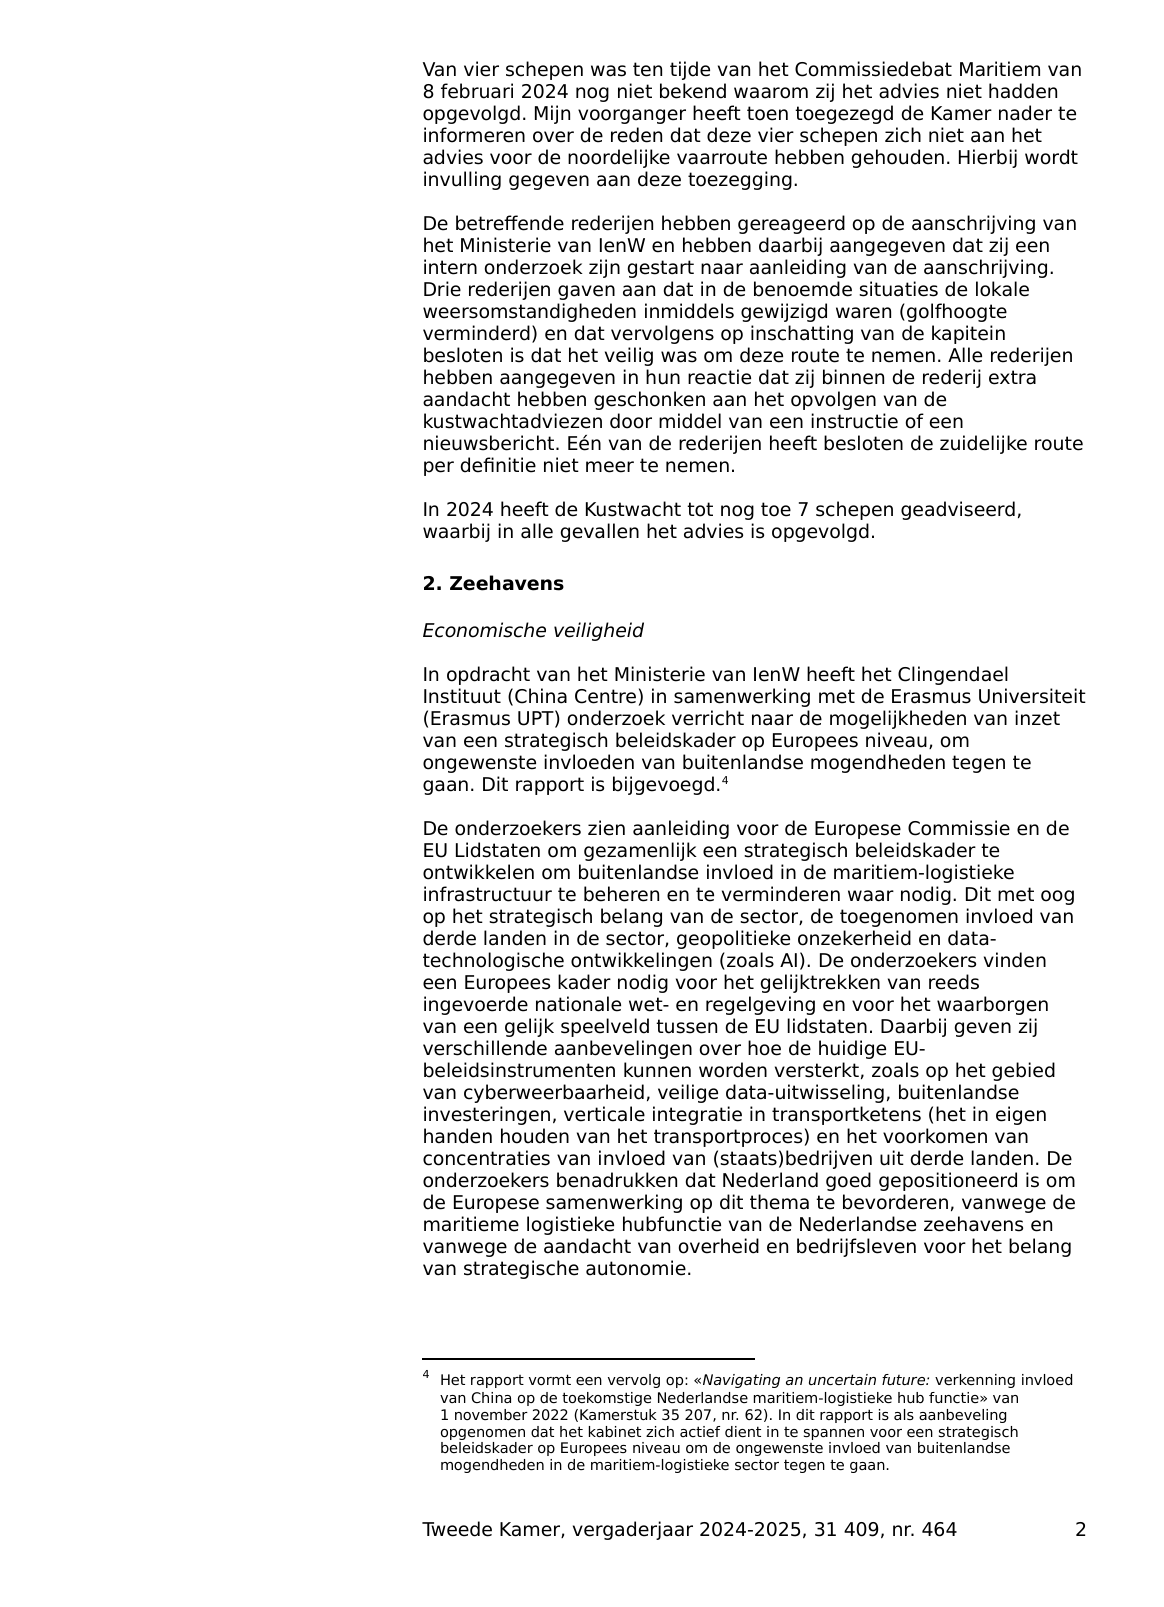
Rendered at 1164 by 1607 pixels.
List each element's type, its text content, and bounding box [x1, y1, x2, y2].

subtitle Economische veiligheid [422, 620, 1087, 642]
text De betreffende rederijen hebben gereageerd op de aanschrijving van het Ministerie van IenW en hebben daarbij aangegeven dat zij een intern onderzoek zijn gestart naar aanleiding van de aanschrijving. Drie rederijen gaven aan dat in de benoemde situaties de lokale weersomstandigheden inmiddels gewijzigd waren (golfhoogte verminderd) en dat vervolgens op inschatting van de kapitein besloten is dat het veilig was om deze route te nemen. Alle rederijen hebben aangegeven in hun reactie dat zij binnen de rederij extra aandacht hebben geschonken aan het opvolgen van de kustwachtadviezen door middel van een instructie of een nieuwsbericht. Eén van de rederijen heeft besloten de zuidelijke route per definitie niet meer te nemen. [422, 213, 1087, 477]
text De onderzoekers zien aanleiding voor de Europese Commissie en de EU Lidstaten om gezamenlijk een strategisch beleidskader te ontwikkelen om buitenlandse invloed in de maritiem-logistieke infrastructuur te beheren en te verminderen waar nodig. Dit met oog op het strategisch belang van de sector, de toegenomen invloed van derde landen in de sector, geopolitieke onzekerheid en data-technologische ontwikkelingen (zoals AI). De onderzoekers vinden een Europees kader nodig voor het gelijktrekken van reeds ingevoerde nationale wet- en regelgeving en voor het waarborgen van een gelijk speelveld tussen de EU lidstaten. Daarbij geven zij verschillende aanbevelingen over hoe de huidige EU-beleidsinstrumenten kunnen worden versterkt, zoals op het gebied van cyberweerbaarheid, veilige data-uitwisseling, buitenlandse investeringen, verticale integratie in transportketens (het in eigen handen houden van het transportproces) en het voorkomen van concentraties van invloed van (staats)bedrijven uit derde landen. De onderzoekers benadrukken dat Nederland goed gepositioneerd is om de Europese samenwerking op dit thema te bevorderen, vanwege de maritieme logistieke hubfunctie van de Nederlandse zeehavens en vanwege de aandacht van overheid en bedrijfsleven voor het belang van strategische autonomie. [422, 818, 1087, 1280]
text Het rapport vormt een vervolg op: «Navigating an uncertain future: verkenning invloed van China op de toekomstige Nederlandse maritiem-logistieke hub functie» van 1 november 2022 (Kamerstuk 35 207, nr. 62). In dit rapport is als aanbeveling opgenomen dat het kabinet zich actief dient in te spannen voor een strategisch beleidskader op Europees niveau om de ongewenste invloed van buitenlandse mogendheden in de maritiem-logistieke sector tegen te gaan. [422, 1368, 1087, 1474]
subtitle 2. Zeehavens [422, 573, 1087, 595]
text In opdracht van het Ministerie van IenW heeft het Clingendael Instituut (China Centre) in samenwerking met de Erasmus Universiteit (Erasmus UPT) onderzoek verricht naar de mogelijkheden van inzet van een strategisch beleidskader op Europees niveau, om ongewenste invloeden van buitenlandse mogendheden tegen te gaan. Dit rapport is bijgevoegd. [422, 664, 1087, 796]
text Van vier schepen was ten tijde van het Commissiedebat Maritiem van 8 februari 2024 nog niet bekend waarom zij het advies niet hadden opgevolgd. Mijn voorganger heeft toen toegezegd de Kamer nader te informeren over de reden dat deze vier schepen zich niet aan het advies voor de noordelijke vaarroute hebben gehouden. Hierbij wordt invulling gegeven aan deze toezegging. [422, 59, 1087, 191]
text In 2024 heeft de Kustwacht tot nog toe 7 schepen geadviseerd, waarbij in alle gevallen het advies is opgevolgd. [422, 499, 1087, 543]
